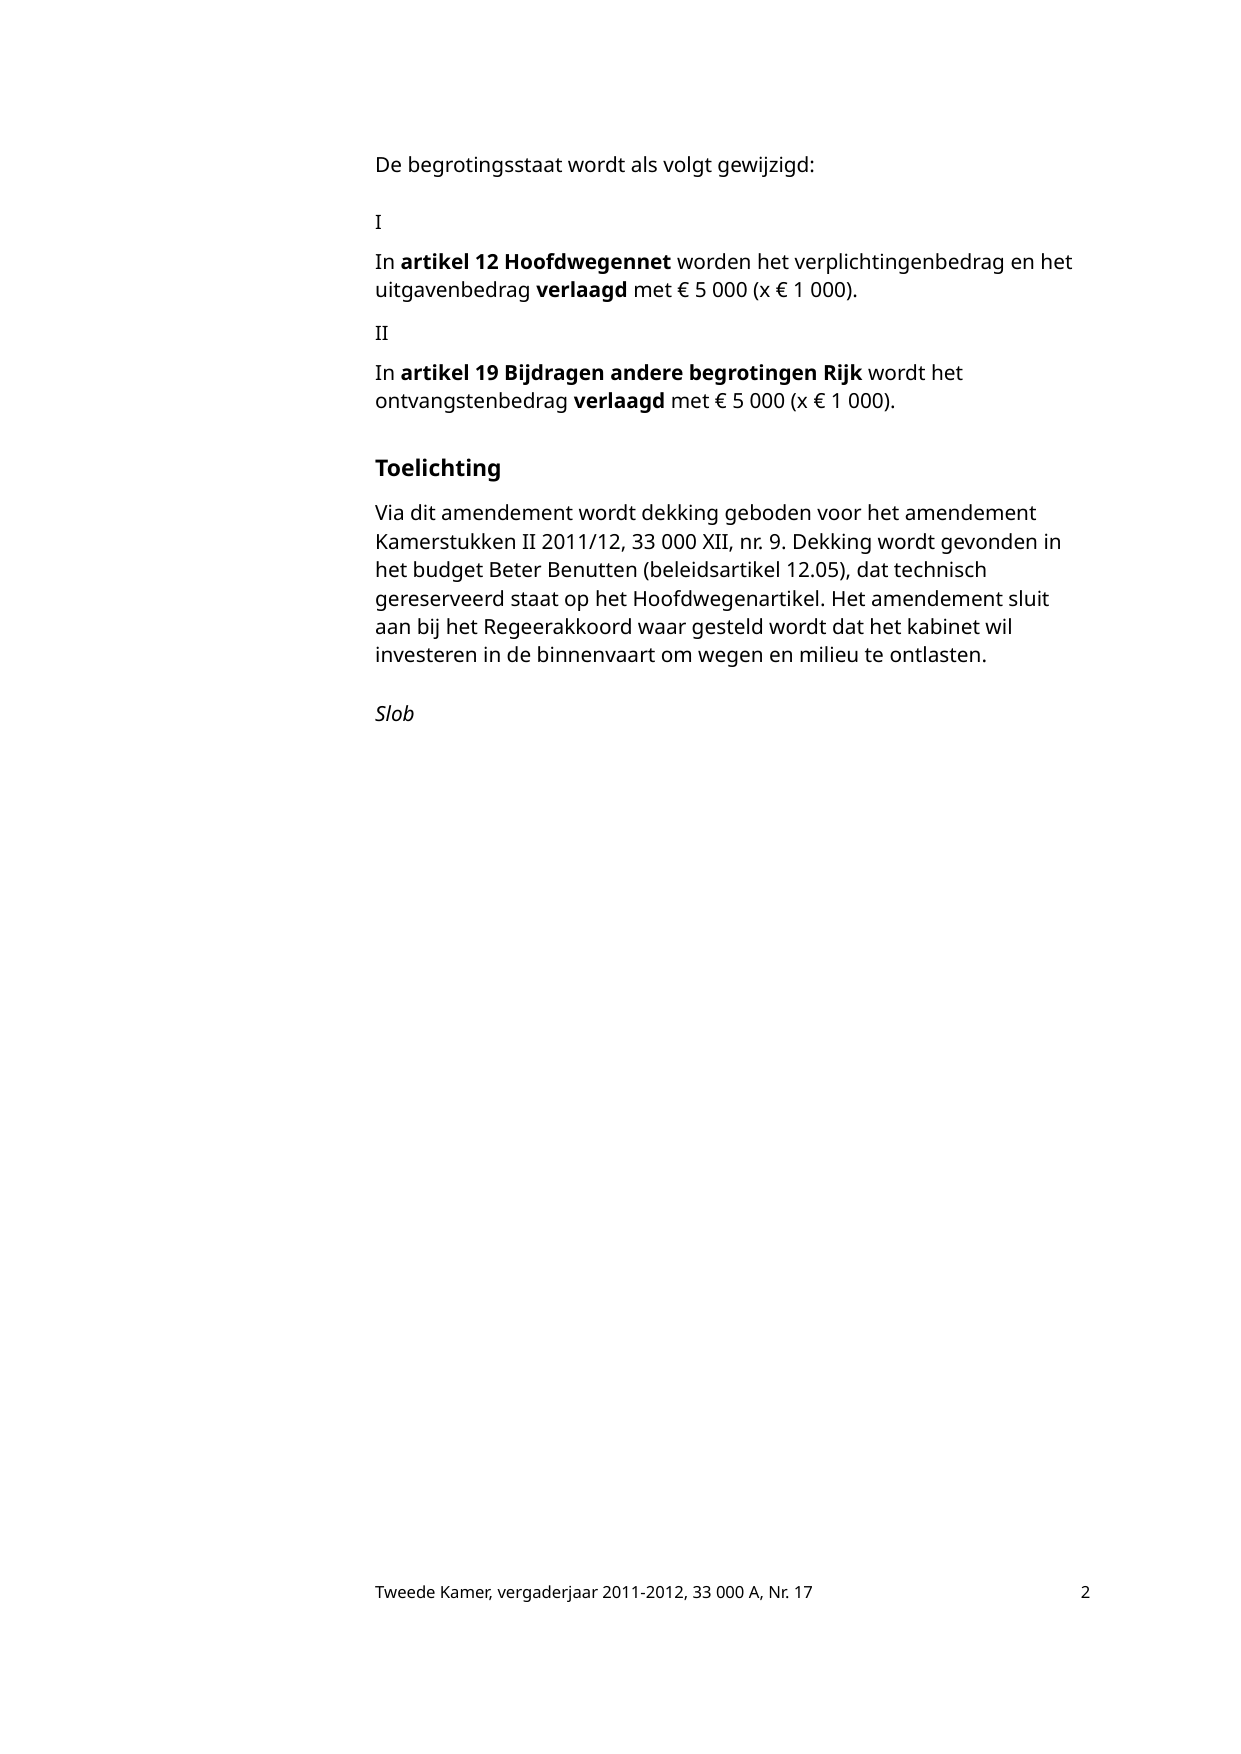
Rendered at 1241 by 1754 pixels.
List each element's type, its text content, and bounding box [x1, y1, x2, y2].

text II [375, 319, 1090, 346]
text Slob [375, 699, 1090, 727]
text I [375, 208, 1090, 235]
subtitle Toelichting [375, 452, 1090, 483]
text In artikel 12 Hoofdwegennet worden het verplichtingenbedrag en het uitgavenbedrag verlaagd met € 5 000 (x € 1 000). [375, 247, 1090, 304]
text In artikel 19 Bijdragen andere begrotingen Rijk wordt het ontvangstenbedrag verlaagd met € 5 000 (x € 1 000). [375, 358, 1090, 415]
text De begrotingsstaat wordt als volgt gewijzigd: [375, 150, 1090, 178]
text Via dit amendement wordt dekking geboden voor het amendement Kamerstukken II 2011/12, 33 000 XII, nr. 9. Dekking wordt gevonden in het budget Beter Benutten (beleidsartikel 12.05), dat technisch gereserveerd staat op het Hoofdwegenartikel. Het amendement sluit aan bij het Regeerakkoord waar gesteld wordt dat het kabinet wil investeren in de binnenvaart om wegen en milieu te ontlasten. [375, 498, 1090, 669]
